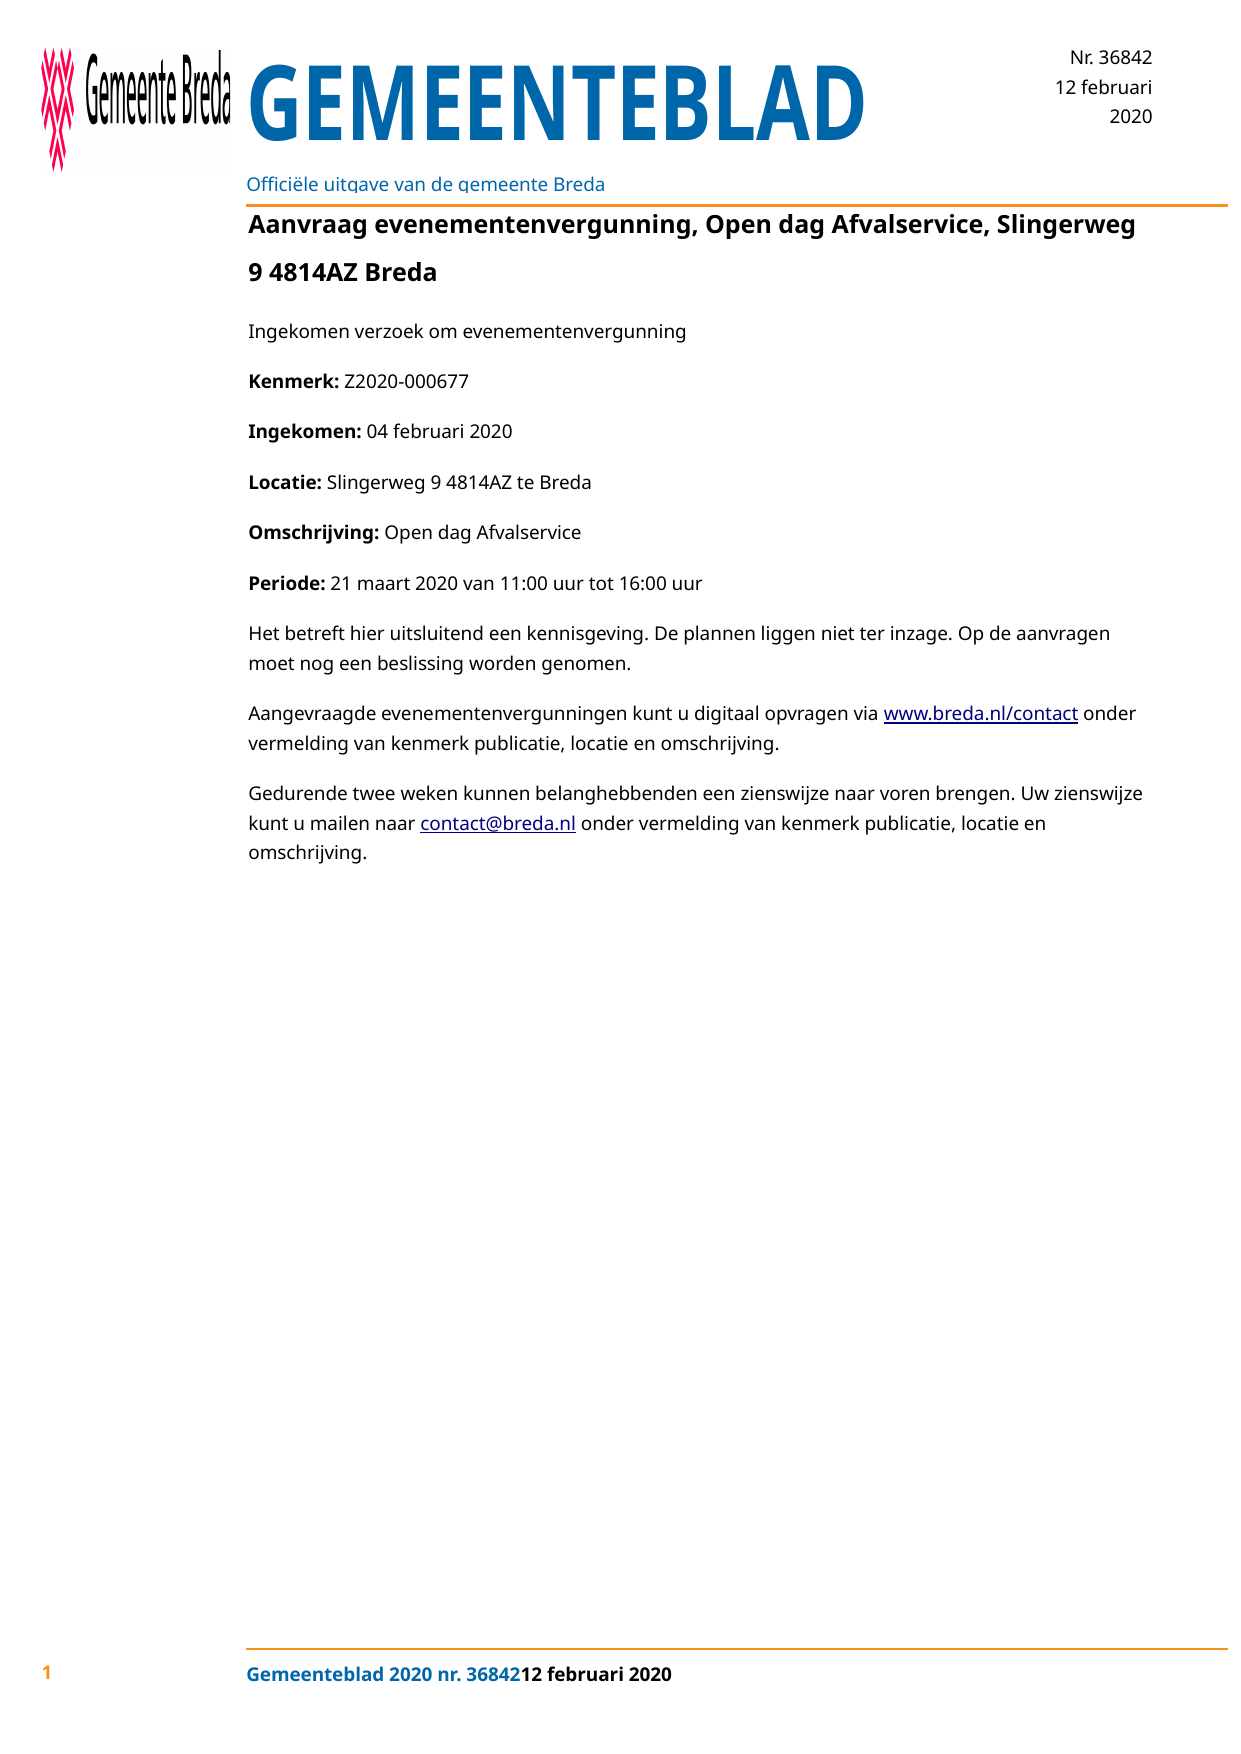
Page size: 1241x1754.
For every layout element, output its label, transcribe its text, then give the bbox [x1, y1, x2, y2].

text Omschrijving: Open dag Afvalservice [248, 519, 1152, 545]
text Kenmerk: Z2020-000677 [248, 368, 1152, 394]
text Ingekomen: 04 februari 2020 [248, 419, 1152, 444]
text Ingekomen verzoek om evenementenvergunning [248, 318, 1152, 344]
text Gedurende twee weken kunnen belanghebbenden een zienswijze naar voren brengen. Uw zienswijze kunt u mailen naar contact@breda.nl onder vermelding van kenmerk publicatie, locatie en omschrijving. [248, 780, 1152, 865]
text Locatie: Slingerweg 9 4814AZ te Breda [248, 469, 1152, 495]
text Aangevraagde evenementenvergunningen kunt u digitaal opvragen via www.breda.nl/contact onder vermelding van kenmerk publicatie, locatie en omschrijving. [248, 700, 1152, 756]
text Aanvraag evenementenvergunning, Open dag Afvalservice, Slingerweg 9 4814AZ Breda [248, 207, 1152, 288]
picture [41, 47, 231, 172]
text Het betreft hier uitsluitend een kennisgeving. De plannen liggen niet ter inzage. Op de aanvragen moet nog een beslissing worden genomen. [248, 620, 1152, 676]
text Periode: 21 maart 2020 van 11:00 uur tot 16:00 uur [248, 570, 1152, 596]
